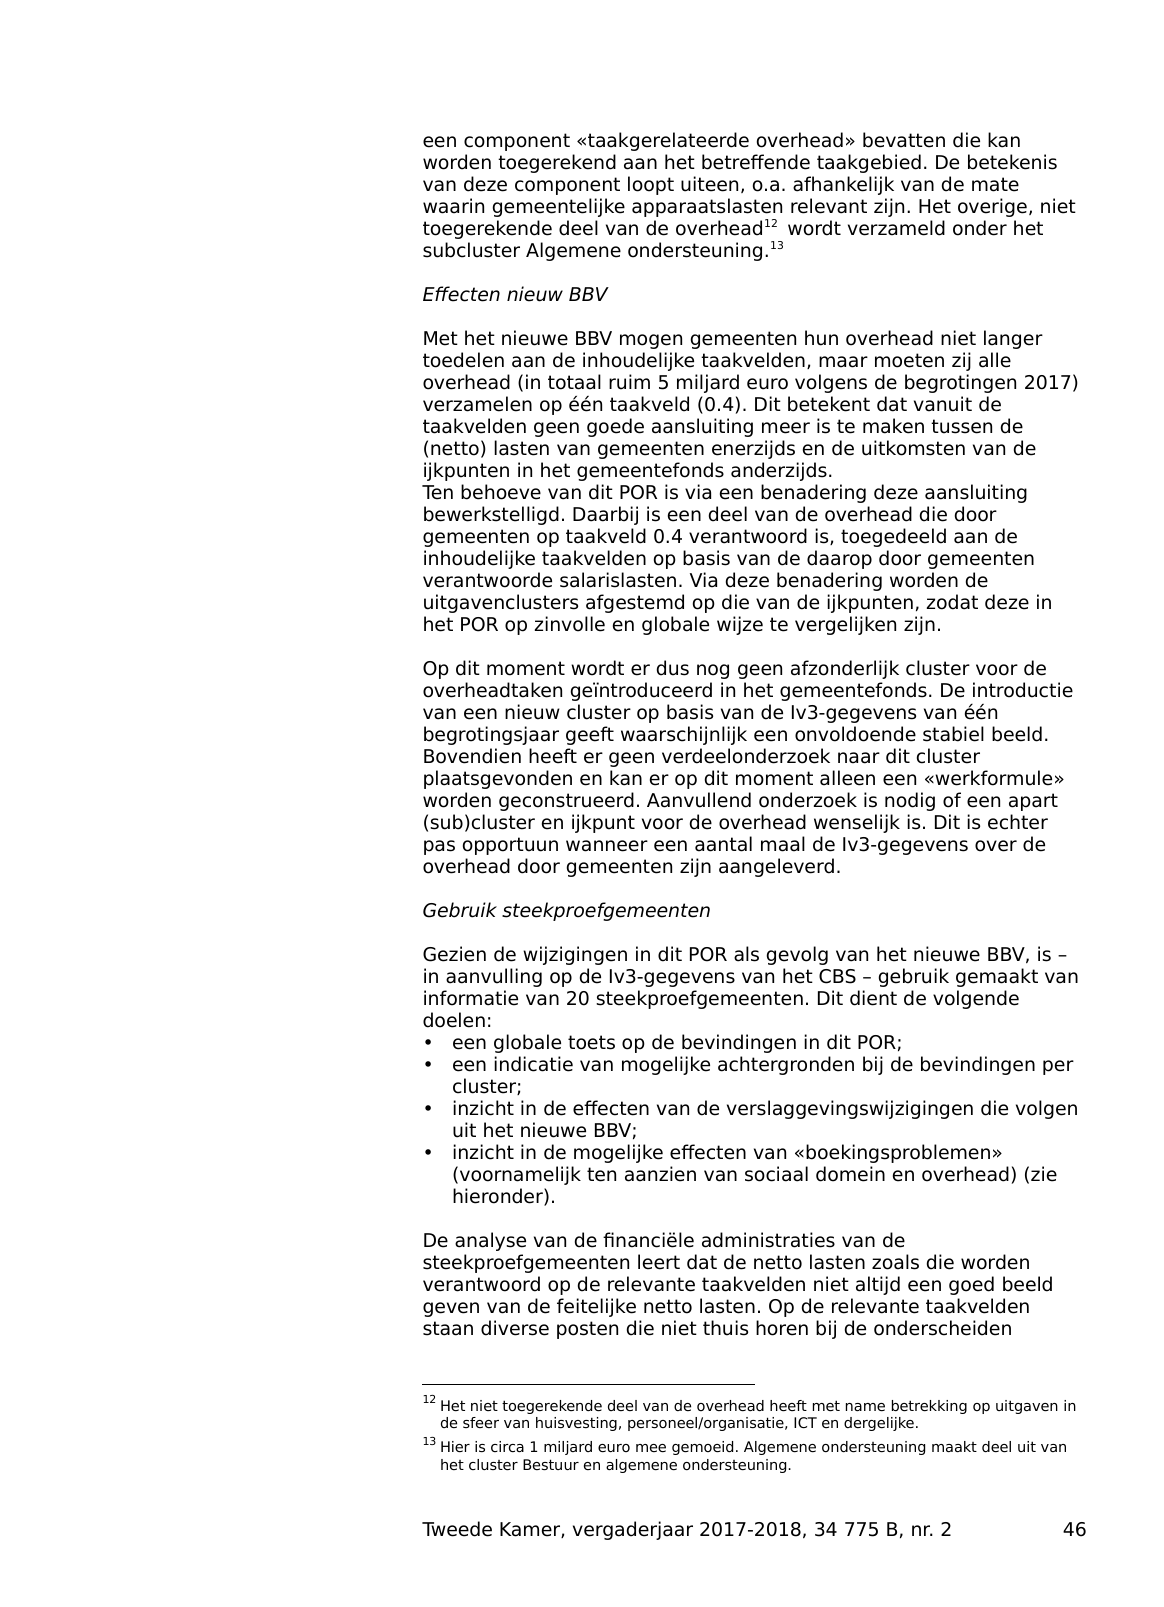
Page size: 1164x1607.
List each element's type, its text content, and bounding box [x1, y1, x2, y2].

text Op dit moment wordt er dus nog geen afzonderlijk cluster voor de overheadtaken geïntroduceerd in het gemeentefonds. De introductie van een nieuw cluster op basis van de Iv3-gegevens van één begrotingsjaar geeft waarschijnlijk een onvoldoende stabiel beeld. Bovendien heeft er geen verdeelonderzoek naar dit cluster plaatsgevonden en kan er op dit moment alleen een «werkformule» worden geconstrueerd. Aanvullend onderzoek is nodig of een apart (sub)cluster en ijkpunt voor de overhead wenselijk is. Dit is echter pas opportuun wanneer een aantal maal de Iv3-gegevens over de overhead door gemeenten zijn aangeleverd. [422, 658, 1087, 878]
subtitle Gebruik steekproefgemeenten [422, 900, 1087, 922]
text Hier is circa 1 miljard euro mee gemoeid. Algemene ondersteuning maakt deel uit van het cluster Bestuur en algemene ondersteuning. [422, 1435, 1087, 1474]
text een component «taakgerelateerde overhead» bevatten die kan worden toegerekend aan het betreffende taakgebied. De betekenis van deze component loopt uiteen, o.a. afhankelijk van de mate waarin gemeentelijke apparaatslasten relevant zijn. Het overige, niet toegerekende deel van de overhead wordt verzameld onder het subcluster Algemene ondersteuning. [422, 130, 1087, 262]
text Het niet toegerekende deel van de overhead heeft met name betrekking op uitgaven in de sfeer van huisvesting, personeel/organisatie, ICT en dergelijke. [422, 1393, 1087, 1432]
subtitle Effecten nieuw BBV [422, 284, 1087, 306]
text • een indicatie van mogelijke achtergronden bij de bevindingen per cluster; [422, 1054, 1087, 1098]
text • een globale toets op de bevindingen in dit POR; [422, 1032, 1087, 1054]
text Ten behoeve van dit POR is via een benadering deze aansluiting bewerkstelligd. Daarbij is een deel van de overhead die door gemeenten op taakveld 0.4 verantwoord is, toegedeeld aan de inhoudelijke taakvelden op basis van de daarop door gemeenten verantwoorde salarislasten. Via deze benadering worden de uitgavenclusters afgestemd op die van de ijkpunten, zodat deze in het POR op zinvolle en globale wijze te vergelijken zijn. [422, 482, 1087, 636]
text Gezien de wijzigingen in dit POR als gevolg van het nieuwe BBV, is – in aanvulling op de Iv3-gegevens van het CBS – gebruik gemaakt van informatie van 20 steekproefgemeenten. Dit dient de volgende doelen: [422, 944, 1087, 1032]
text • inzicht in de mogelijke effecten van «boekingsproblemen» (voornamelijk ten aanzien van sociaal domein en overhead) (zie hieronder). [422, 1142, 1087, 1208]
text De analyse van de financiële administraties van de steekproefgemeenten leert dat de netto lasten zoals die worden verantwoord op de relevante taakvelden niet altijd een goed beeld geven van de feitelijke netto lasten. Op de relevante taakvelden staan diverse posten die niet thuis horen bij de onderscheiden [422, 1230, 1087, 1340]
text Met het nieuwe BBV mogen gemeenten hun overhead niet langer toedelen aan de inhoudelijke taakvelden, maar moeten zij alle overhead (in totaal ruim 5 miljard euro volgens de begrotingen 2017) verzamelen op één taakveld (0.4). Dit betekent dat vanuit de taakvelden geen goede aansluiting meer is te maken tussen de (netto) lasten van gemeenten enerzijds en de uitkomsten van de ijkpunten in het gemeentefonds anderzijds. [422, 328, 1087, 482]
text • inzicht in de effecten van de verslaggevingswijzigingen die volgen uit het nieuwe BBV; [422, 1098, 1087, 1142]
